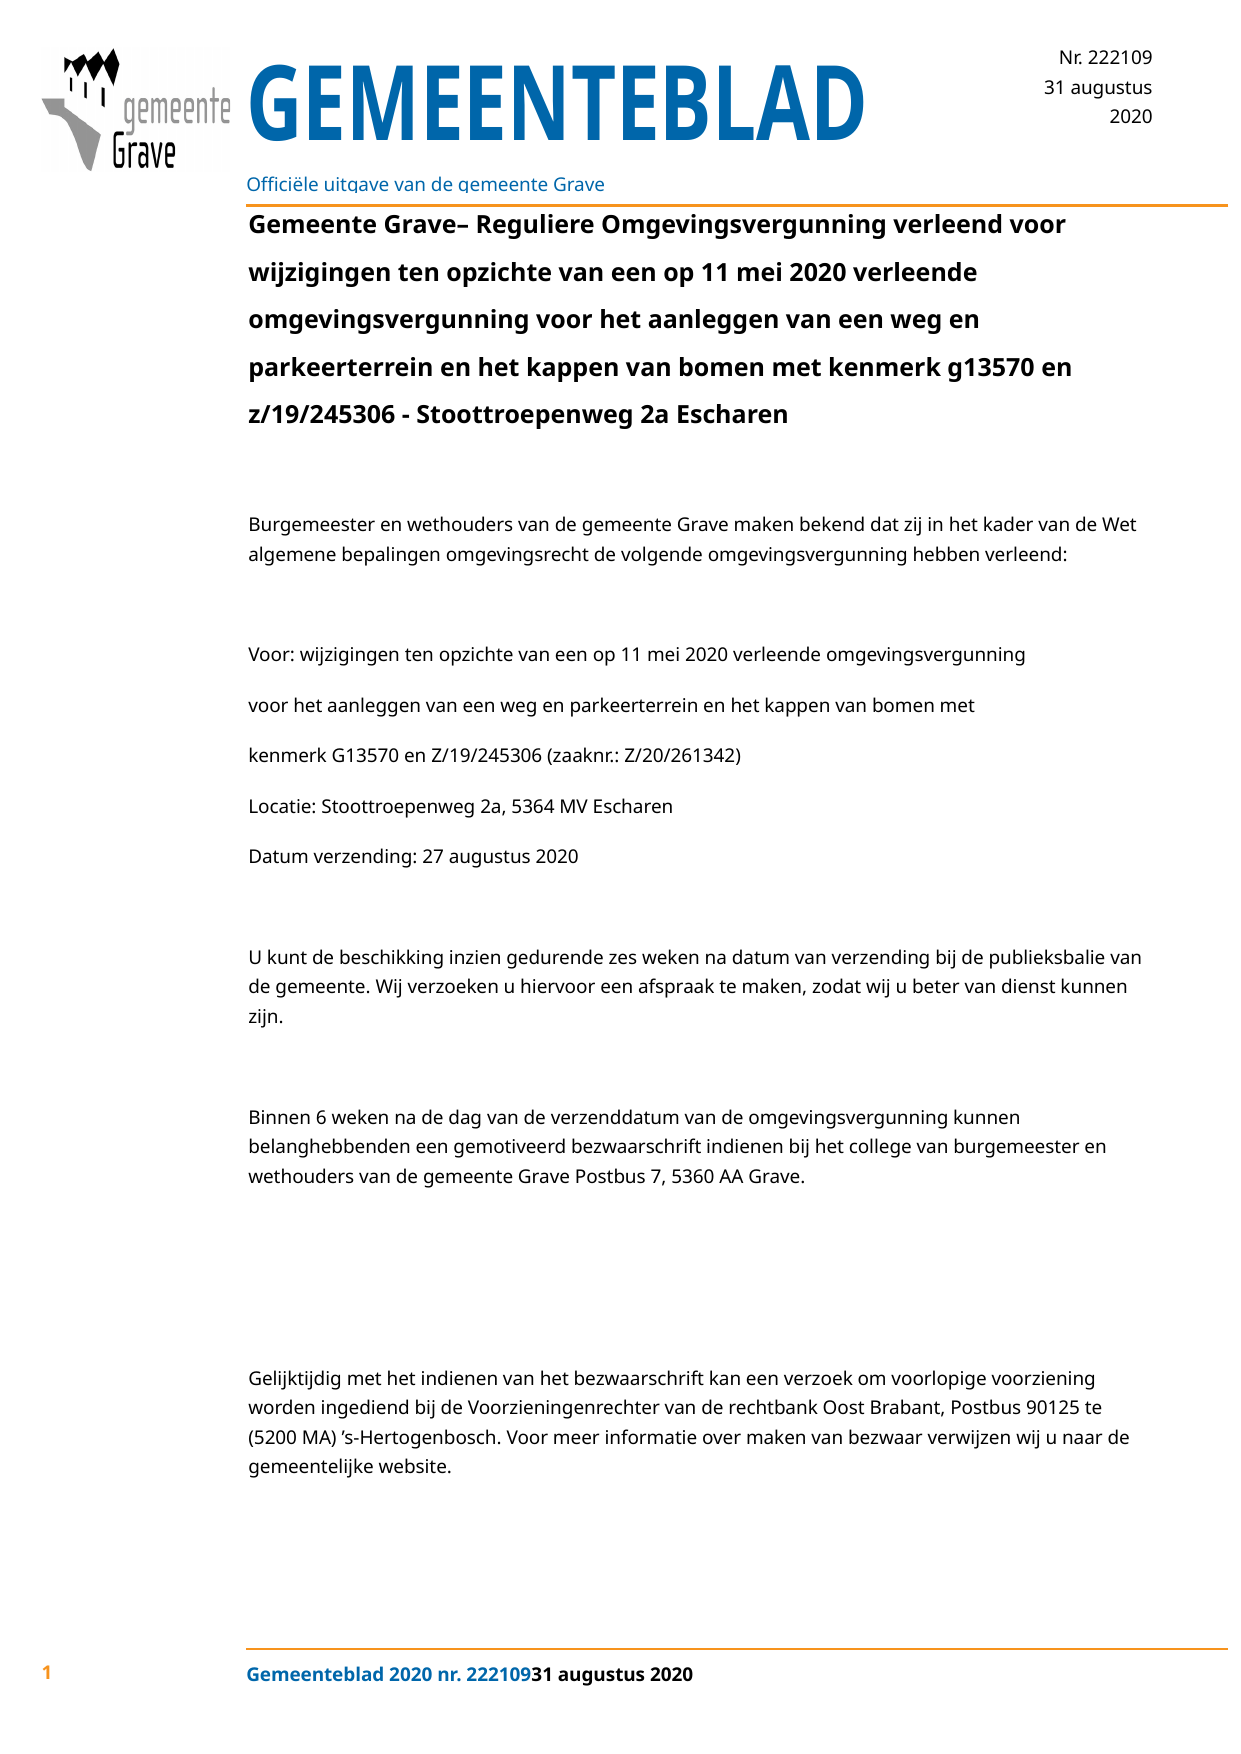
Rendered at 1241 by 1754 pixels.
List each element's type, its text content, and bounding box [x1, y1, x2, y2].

text voor het aanleggen van een weg en parkeerterrein en het kappen van bomen met [248, 692, 1152, 718]
text Binnen 6 weken na de dag van de verzenddatum van de omgevingsvergunning kunnen belanghebbenden een gemotiveerd bezwaarschrift indienen bij het college van burgemeester en wethouders van de gemeente Grave Postbus 7, 5360 AA Grave. [248, 1104, 1152, 1189]
text Burgemeester en wethouders van de gemeente Grave maken bekend dat zij in het kader van de Wet algemene bepalingen omgevingsrecht de volgende omgevingsvergunning hebben verleend: [248, 511, 1152, 566]
text Voor: wijzigingen ten opzichte van een op 11 mei 2020 verleende omgevingsvergunning [248, 642, 1152, 667]
picture [41, 47, 231, 172]
text Gemeente Grave– Reguliere Omgevingsvergunning verleend voor wijzigingen ten opzichte van een op 11 mei 2020 verleende omgevingsvergunning voor het aanleggen van een weg en parkeerterrein en het kappen van bomen met kenmerk g13570 en z/19/245306 - Stoottroepenweg 2a Escharen [248, 207, 1152, 431]
text Gelijktijdig met het indienen van het bezwaarschrift kan een verzoek om voorlopige voorziening worden ingediend bij de Voorzieningenrechter van de rechtbank Oost Brabant, Postbus 90125 te (5200 MA) ’s-Hertogenbosch. Voor meer informatie over maken van bezwaar verwijzen wij u naar de gemeentelijke website. [248, 1365, 1152, 1479]
text U kunt de beschikking inzien gedurende zes weken na datum van verzending bij de publieksbalie van de gemeente. Wij verzoeken u hiervoor een afspraak te maken, zodat wij u beter van dienst kunnen zijn. [248, 944, 1152, 1029]
text kenmerk G13570 en Z/19/245306 (zaaknr.: Z/20/261342) [248, 742, 1152, 768]
text Locatie: Stoottroepenweg 2a, 5364 MV Escharen [248, 793, 1152, 818]
text Datum verzending: 27 augustus 2020 [248, 843, 1152, 869]
